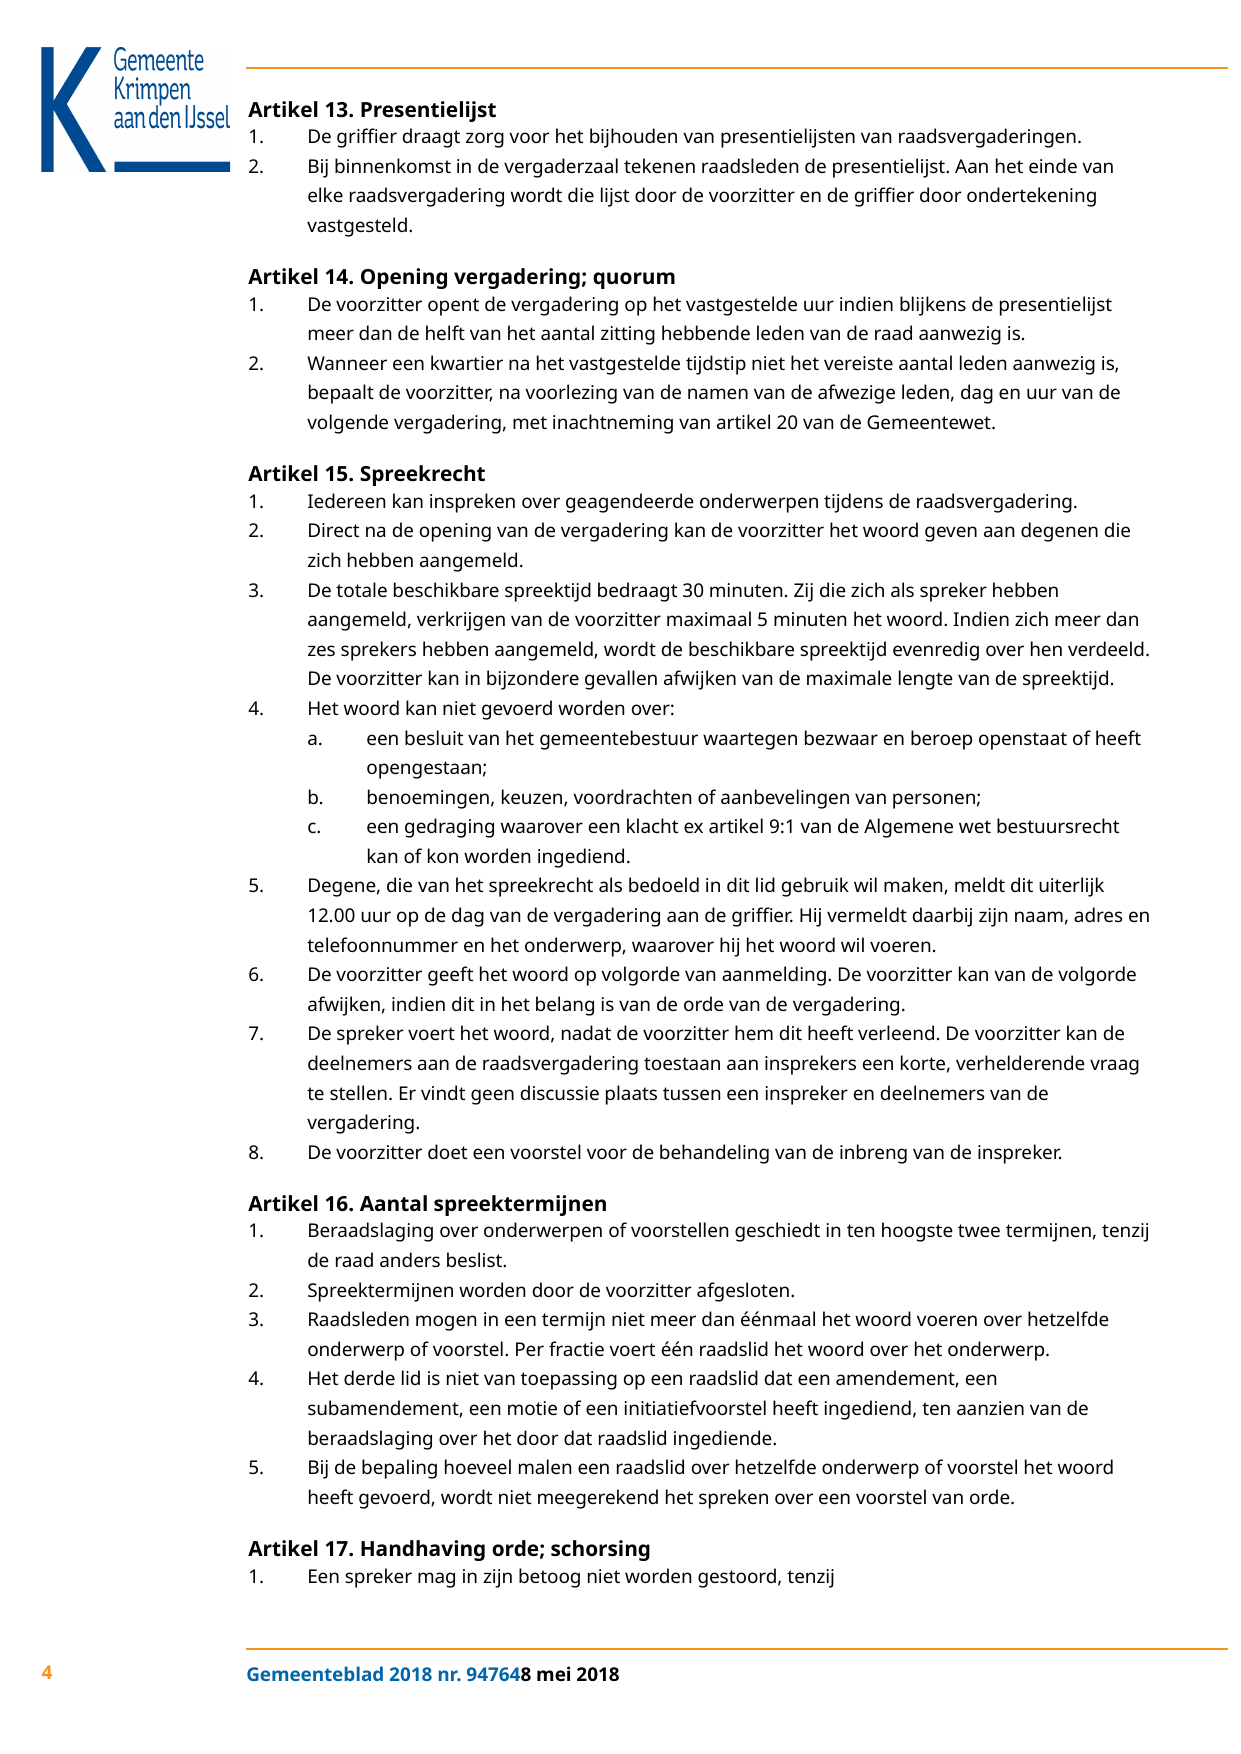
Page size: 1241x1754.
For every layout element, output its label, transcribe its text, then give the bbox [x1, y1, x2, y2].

list een gedraging waarover een klacht ex artikel 9:1 van de Algemene wet bestuursrecht kan of kon worden ingediend. [307, 813, 1152, 869]
list Bij de bepaling hoeveel malen een raadslid over hetzelfde onderwerp of voorstel het woord heeft gevoerd, wordt niet meegerekend het spreken over een voorstel van orde. [248, 1454, 1152, 1510]
list Het woord kan niet gevoerd worden over: [248, 695, 1152, 721]
list Raadsleden mogen in een termijn niet meer dan éénmaal het woord voeren over hetzelfde onderwerp of voorstel. Per fractie voert één raadslid het woord over het onderwerp. [248, 1306, 1152, 1362]
text Artikel 15. Spreekrecht [248, 459, 1152, 488]
list De voorzitter doet een voorstel voor de behandeling van de inbreng van de inspreker. [248, 1139, 1152, 1164]
list De spreker voert het woord, nadat de voorzitter hem dit heeft verleend. De voorzitter kan de deelnemers aan de raadsvergadering toestaan aan insprekers een korte, verhelderende vraag te stellen. Er vindt geen discussie plaats tussen een inspreker en deelnemers van de vergadering. [248, 1021, 1152, 1135]
text Artikel 14. Opening vergadering; quorum [248, 262, 1152, 291]
list Spreektermijnen worden door de voorzitter afgesloten. [248, 1277, 1152, 1303]
text Artikel 13. Presentielijst [248, 95, 1152, 123]
list Degene, die van het spreekrecht als bedoeld in dit lid gebruik wil maken, meldt dit uiterlijk 12.00 uur op de dag van de vergadering aan de griffier. Hij vermeldt daarbij zijn naam, adres en telefoonnummer en het onderwerp, waarover hij het woord wil voeren. [248, 873, 1152, 957]
picture [41, 47, 231, 172]
list De voorzitter opent de vergadering op het vastgestelde uur indien blijkens de presentielijst meer dan de helft van het aantal zitting hebbende leden van de raad aanwezig is. [248, 291, 1152, 346]
list Het derde lid is niet van toepassing op een raadslid dat een amendement, een subamendement, een motie of een initiatiefvoorstel heeft ingediend, ten aanzien van de beraadslaging over het door dat raadslid ingediende. [248, 1366, 1152, 1451]
list Wanneer een kwartier na het vastgestelde tijdstip niet het vereiste aantal leden aanwezig is, bepaalt de voorzitter, na voorlezing van de namen van de afwezige leden, dag en uur van de volgende vergadering, met inachtneming van artikel 20 van de Gemeentewet. [248, 350, 1152, 435]
list De griffier draagt zorg voor het bijhouden van presentielijsten van raadsvergaderingen. [248, 123, 1152, 149]
text Artikel 17. Handhaving orde; schorsing [248, 1534, 1152, 1563]
list Bij binnenkomst in de vergaderzaal tekenen raadsleden de presentielijst. Aan het einde van elke raadsvergadering wordt die lijst door de voorzitter en de griffier door ondertekening vastgesteld. [248, 153, 1152, 238]
list Iedereen kan inspreken over geagendeerde onderwerpen tijdens de raadsvergadering. [248, 488, 1152, 514]
text Artikel 16. Aantal spreektermijnen [248, 1189, 1152, 1218]
list een besluit van het gemeentebestuur waartegen bezwaar en beroep openstaat of heeft opengestaan; [307, 725, 1152, 780]
list Direct na de opening van de vergadering kan de voorzitter het woord geven aan degenen die zich hebben aangemeld. [248, 518, 1152, 573]
list benoemingen, keuzen, voordrachten of aanbevelingen van personen; [307, 784, 1152, 809]
list Een spreker mag in zijn betoog niet worden gestoord, tenzij [248, 1563, 1152, 1588]
list Beraadslaging over onderwerpen of voorstellen geschiedt in ten hoogste twee termijnen, tenzij de raad anders beslist. [248, 1218, 1152, 1273]
list De voorzitter geeft het woord op volgorde van aanmelding. De voorzitter kan van de volgorde afwijken, indien dit in het belang is van de orde van de vergadering. [248, 961, 1152, 1017]
list De totale beschikbare spreektijd bedraagt 30 minuten. Zij die zich als spreker hebben aangemeld, verkrijgen van de voorzitter maximaal 5 minuten het woord. Indien zich meer dan zes sprekers hebben aangemeld, wordt de beschikbare spreektijd evenredig over hen verdeeld. De voorzitter kan in bijzondere gevallen afwijken van de maximale lengte van de spreektijd. [248, 577, 1152, 691]
